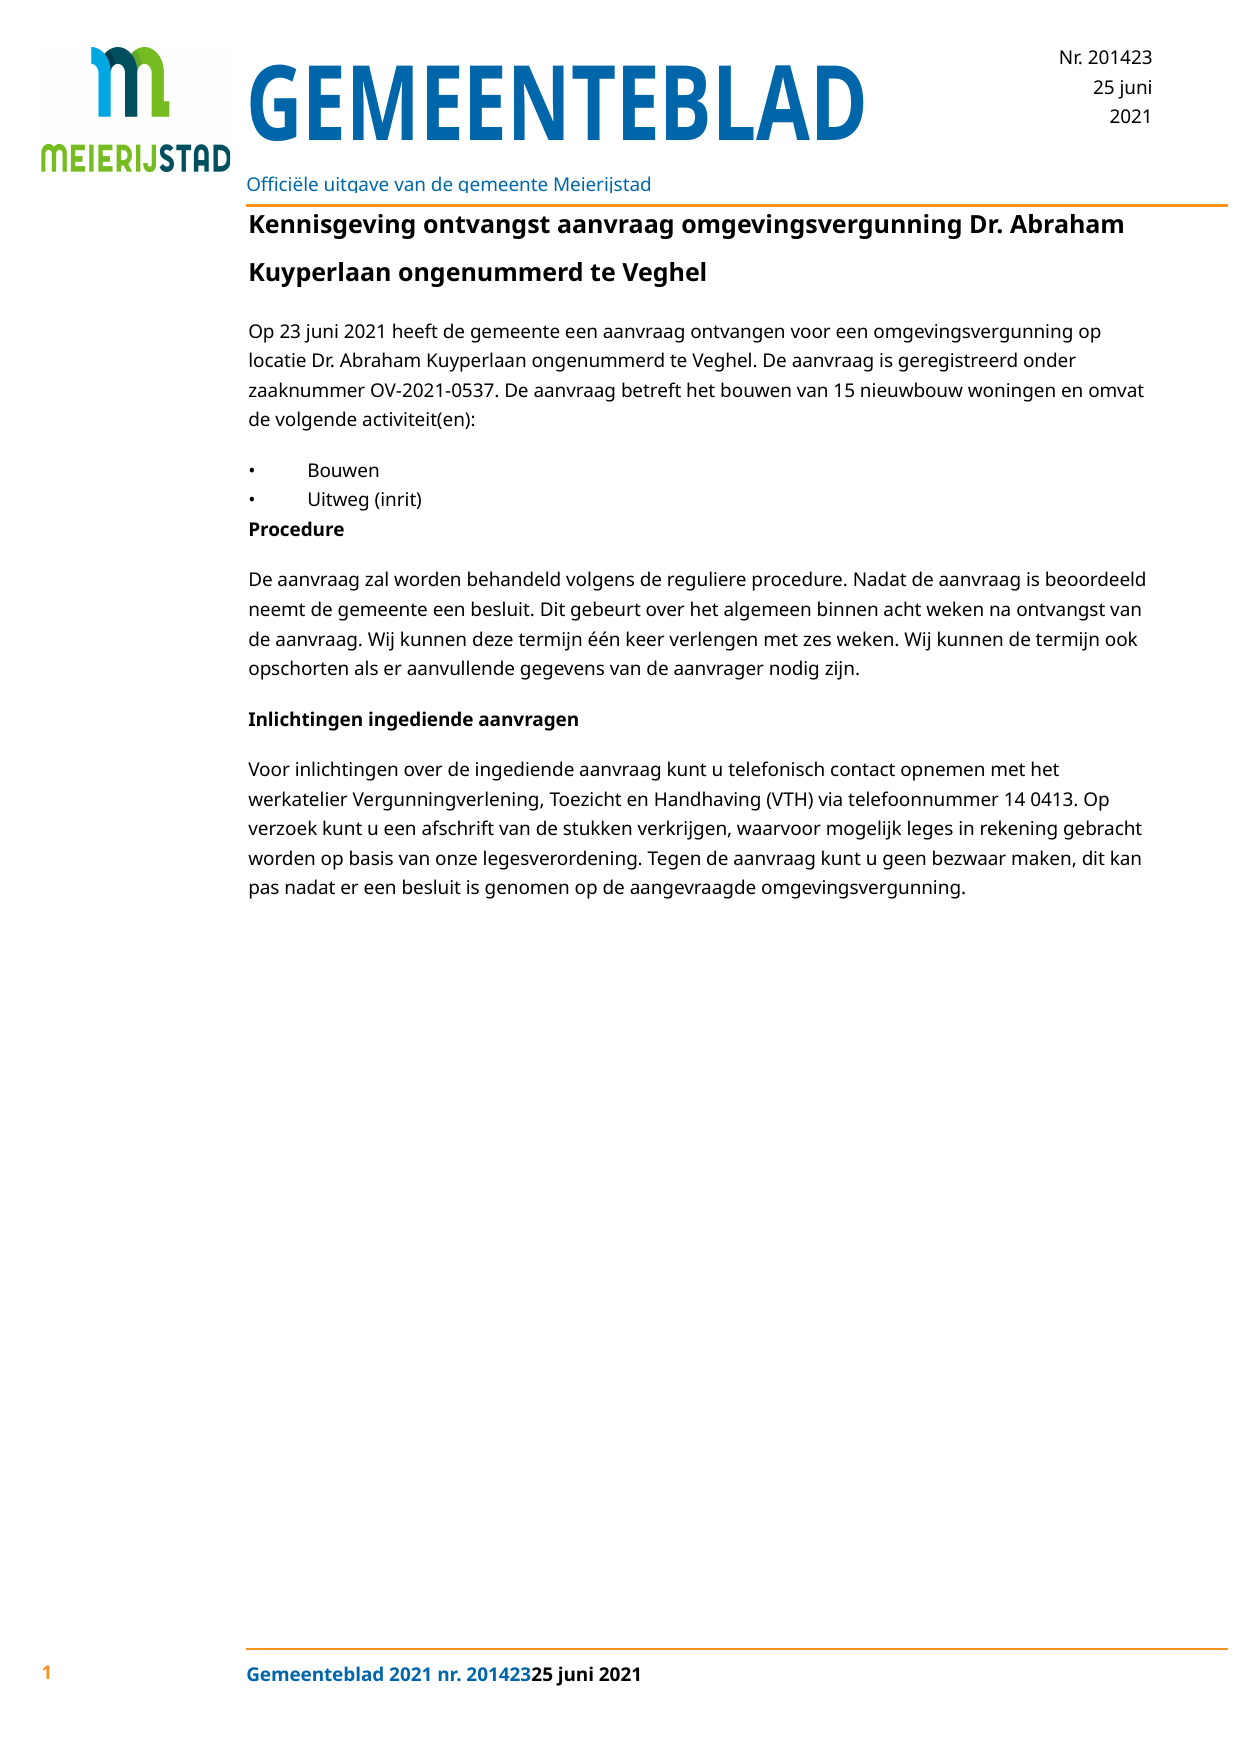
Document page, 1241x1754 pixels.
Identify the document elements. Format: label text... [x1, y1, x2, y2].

list Uitweg (inrit) [248, 487, 1152, 512]
text Op 23 juni 2021 heeft de gemeente een aanvraag ontvangen voor een omgevingsvergunning op locatie Dr. Abraham Kuyperlaan ongenummerd te Veghel. De aanvraag is geregistreerd onder zaaknummer OV-2021-0537. De aanvraag betreft het bouwen van 15 nieuwbouw woningen en omvat de volgende activiteit(en): [248, 318, 1152, 432]
text Voor inlichtingen over de ingediende aanvraag kunt u telefonisch contact opnemen met het werkatelier Vergunningverlening, Toezicht en Handhaving (VTH) via telefoonnummer 14 0413. Op verzoek kunt u een afschrift van de stukken verkrijgen, waarvoor mogelijk leges in rekening gebracht worden op basis van onze legesverordening. Tegen de aanvraag kunt u geen bezwaar maken, dit kan pas nadat er een besluit is genomen op de aangevraagde omgevingsvergunning. [248, 756, 1152, 900]
text Procedure [248, 516, 1152, 542]
text Inlichtingen ingediende aanvragen [248, 706, 1152, 732]
picture [41, 47, 231, 172]
text De aanvraag zal worden behandeld volgens de reguliere procedure. Nadat de aanvraag is beoordeeld neemt de gemeente een besluit. Dit gebeurt over het algemeen binnen acht weken na ontvangst van de aanvraag. Wij kunnen deze termijn één keer verlengen met zes weken. Wij kunnen de termijn ook opschorten als er aanvullende gegevens van de aanvrager nodig zijn. [248, 567, 1152, 681]
text Kennisgeving ontvangst aanvraag omgevingsvergunning Dr. Abraham Kuyperlaan ongenummerd te Veghel [248, 207, 1152, 288]
list Bouwen [248, 457, 1152, 483]
